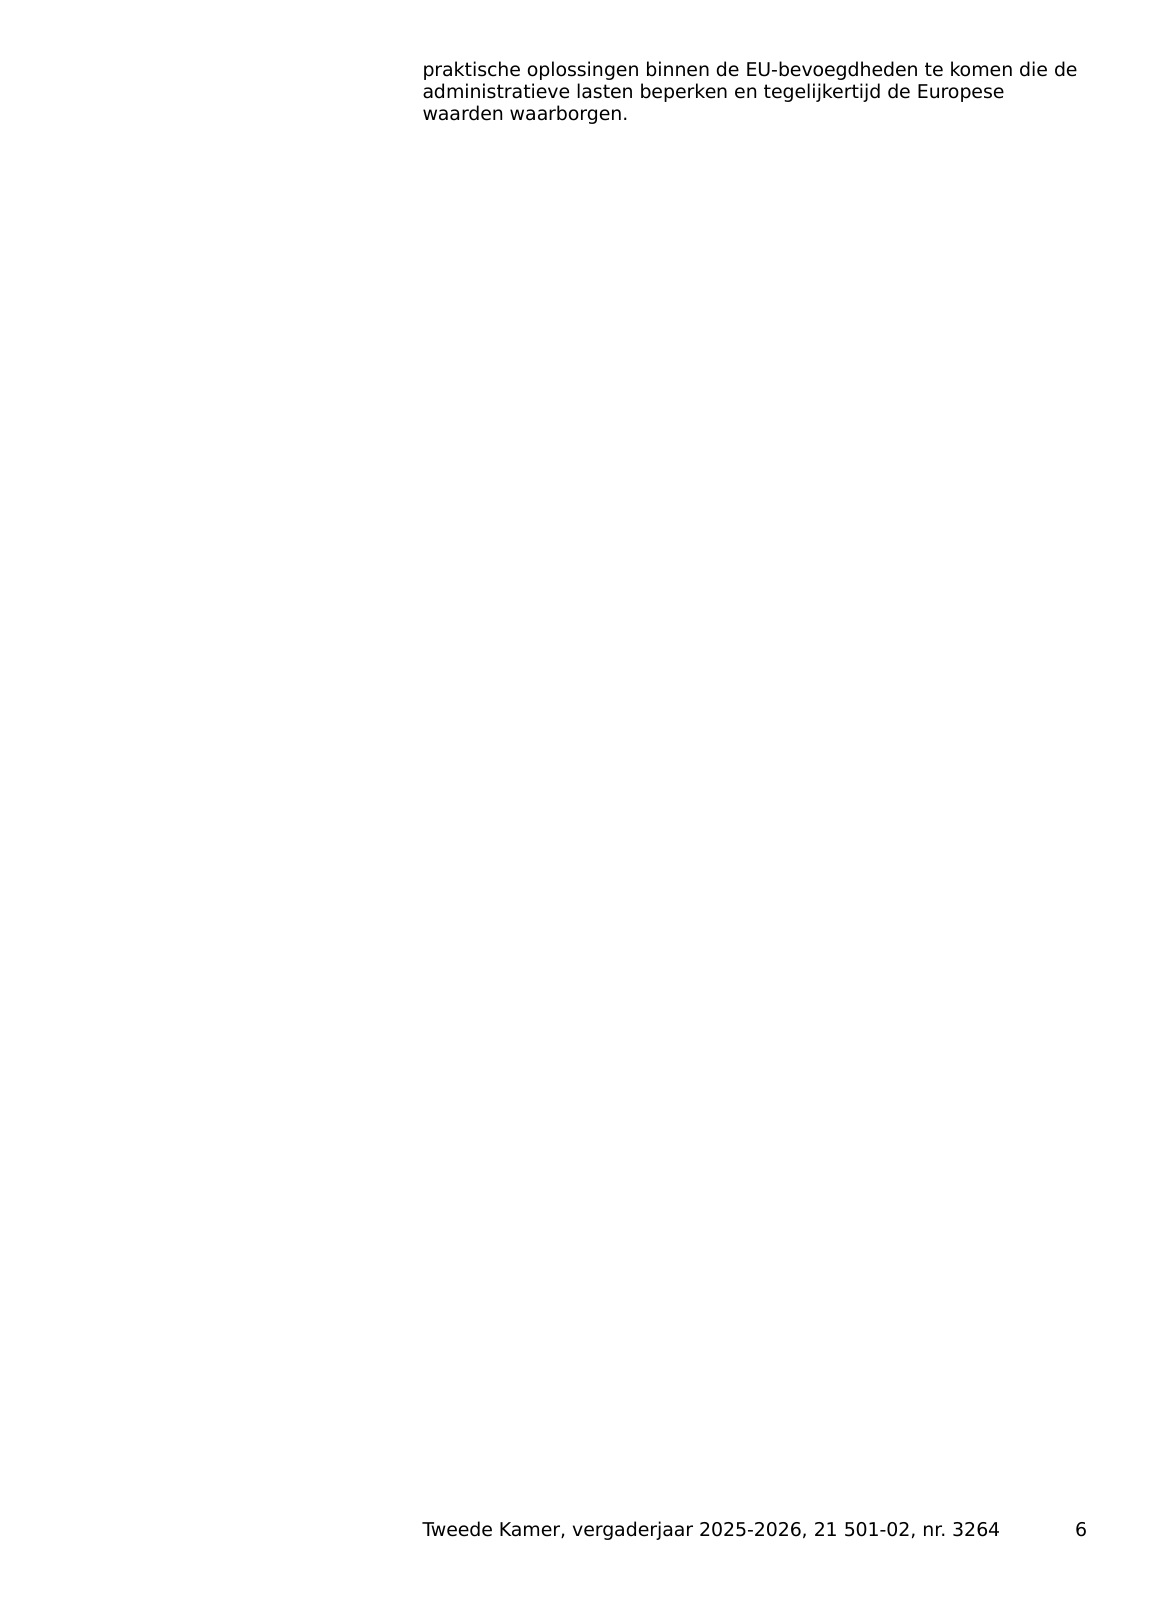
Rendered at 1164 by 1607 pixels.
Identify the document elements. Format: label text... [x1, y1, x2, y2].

text praktische oplossingen binnen de EU-bevoegdheden te komen die de administratieve lasten beperken en tegelijkertijd de Europese waarden waarborgen. [422, 59, 1087, 125]
